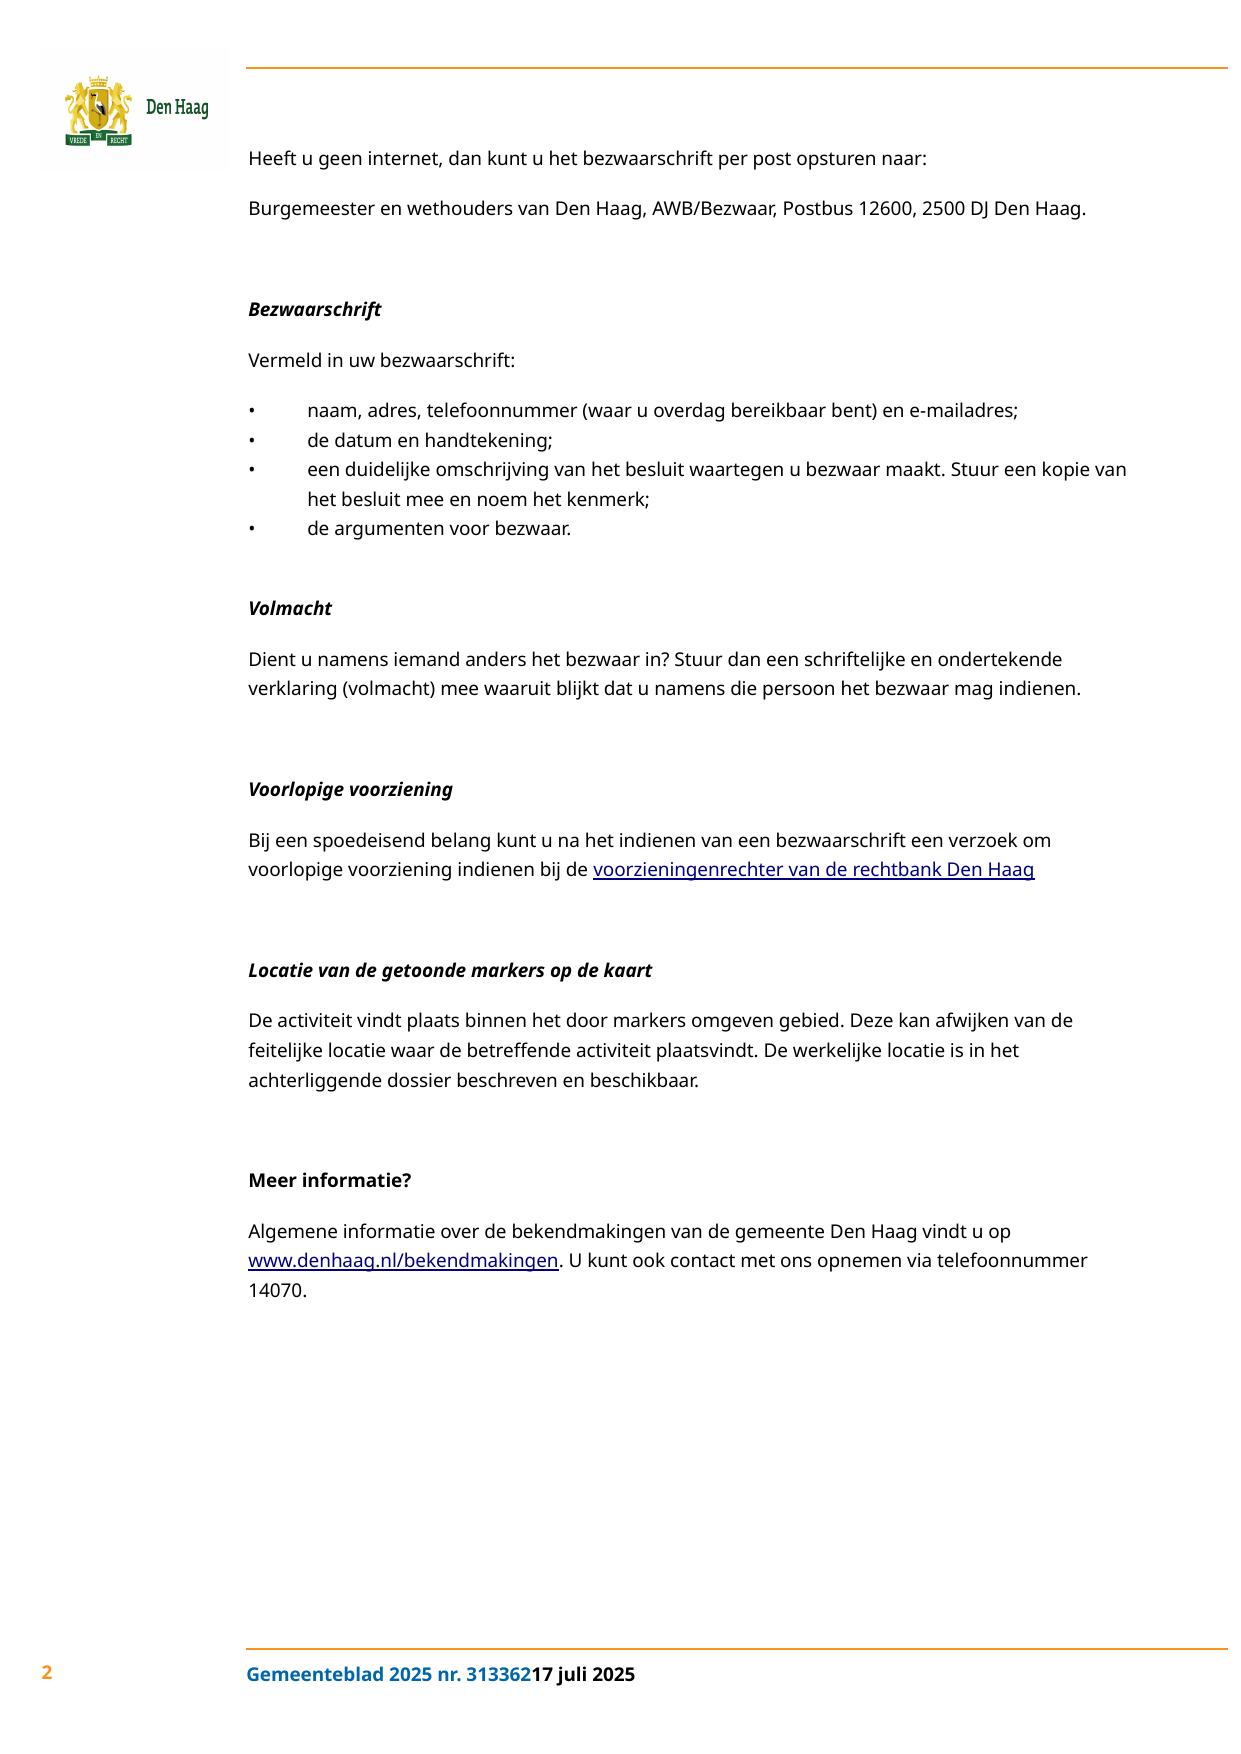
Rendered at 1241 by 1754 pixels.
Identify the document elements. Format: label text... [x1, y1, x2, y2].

text Volmacht [248, 596, 1152, 621]
text Locatie van de getoonde markers op de kaart [248, 957, 1152, 983]
text Bezwaarschrift [248, 296, 1152, 322]
list de argumenten voor bezwaar. [248, 516, 1152, 541]
text Meer informatie? [248, 1168, 1152, 1193]
text De activiteit vindt plaats binnen het door markers omgeven gebied. Deze kan afwijken van de feitelijke locatie waar de betreffende activiteit plaatsvindt. De werkelijke locatie is in het achterliggende dossier beschreven en beschikbaar. [248, 1008, 1152, 1093]
text Algemene informatie over de bekendmakingen van de gemeente Den Haag vindt u op www.denhaag.nl/bekendmakingen. U kunt ook contact met ons opnemen via telefoonnummer 14070. [248, 1218, 1152, 1303]
list naam, adres, telefoonnummer (waar u overdag bereikbaar bent) en e-mailadres; [248, 397, 1152, 423]
text Voorlopige voorziening [248, 776, 1152, 802]
text Burgemeester en wethouders van Den Haag, AWB/Bezwaar, Postbus 12600, 2500 DJ Den Haag. [248, 196, 1152, 221]
list een duidelijke omschrijving van het besluit waartegen u bezwaar maakt. Stuur een kopie van het besluit mee en noem het kenmerk; [248, 456, 1152, 512]
text Vermeld in uw bezwaarschrift: [248, 347, 1152, 373]
text Dient u namens iemand anders het bezwaar in? Stuur dan een schriftelijke en ondertekende verklaring (volmacht) mee waaruit blijkt dat u namens die persoon het bezwaar mag indienen. [248, 646, 1152, 701]
picture [41, 47, 231, 172]
text Heeft u geen internet, dan kunt u het bezwaarschrift per post opsturen naar: [248, 145, 1152, 171]
text Bij een spoedeisend belang kunt u na het indienen van een bezwaarschrift een verzoek om voorlopige voorziening indienen bij de voorzieningenrechter van de rechtbank Den Haag [248, 827, 1152, 882]
list de datum en handtekening; [248, 427, 1152, 453]
